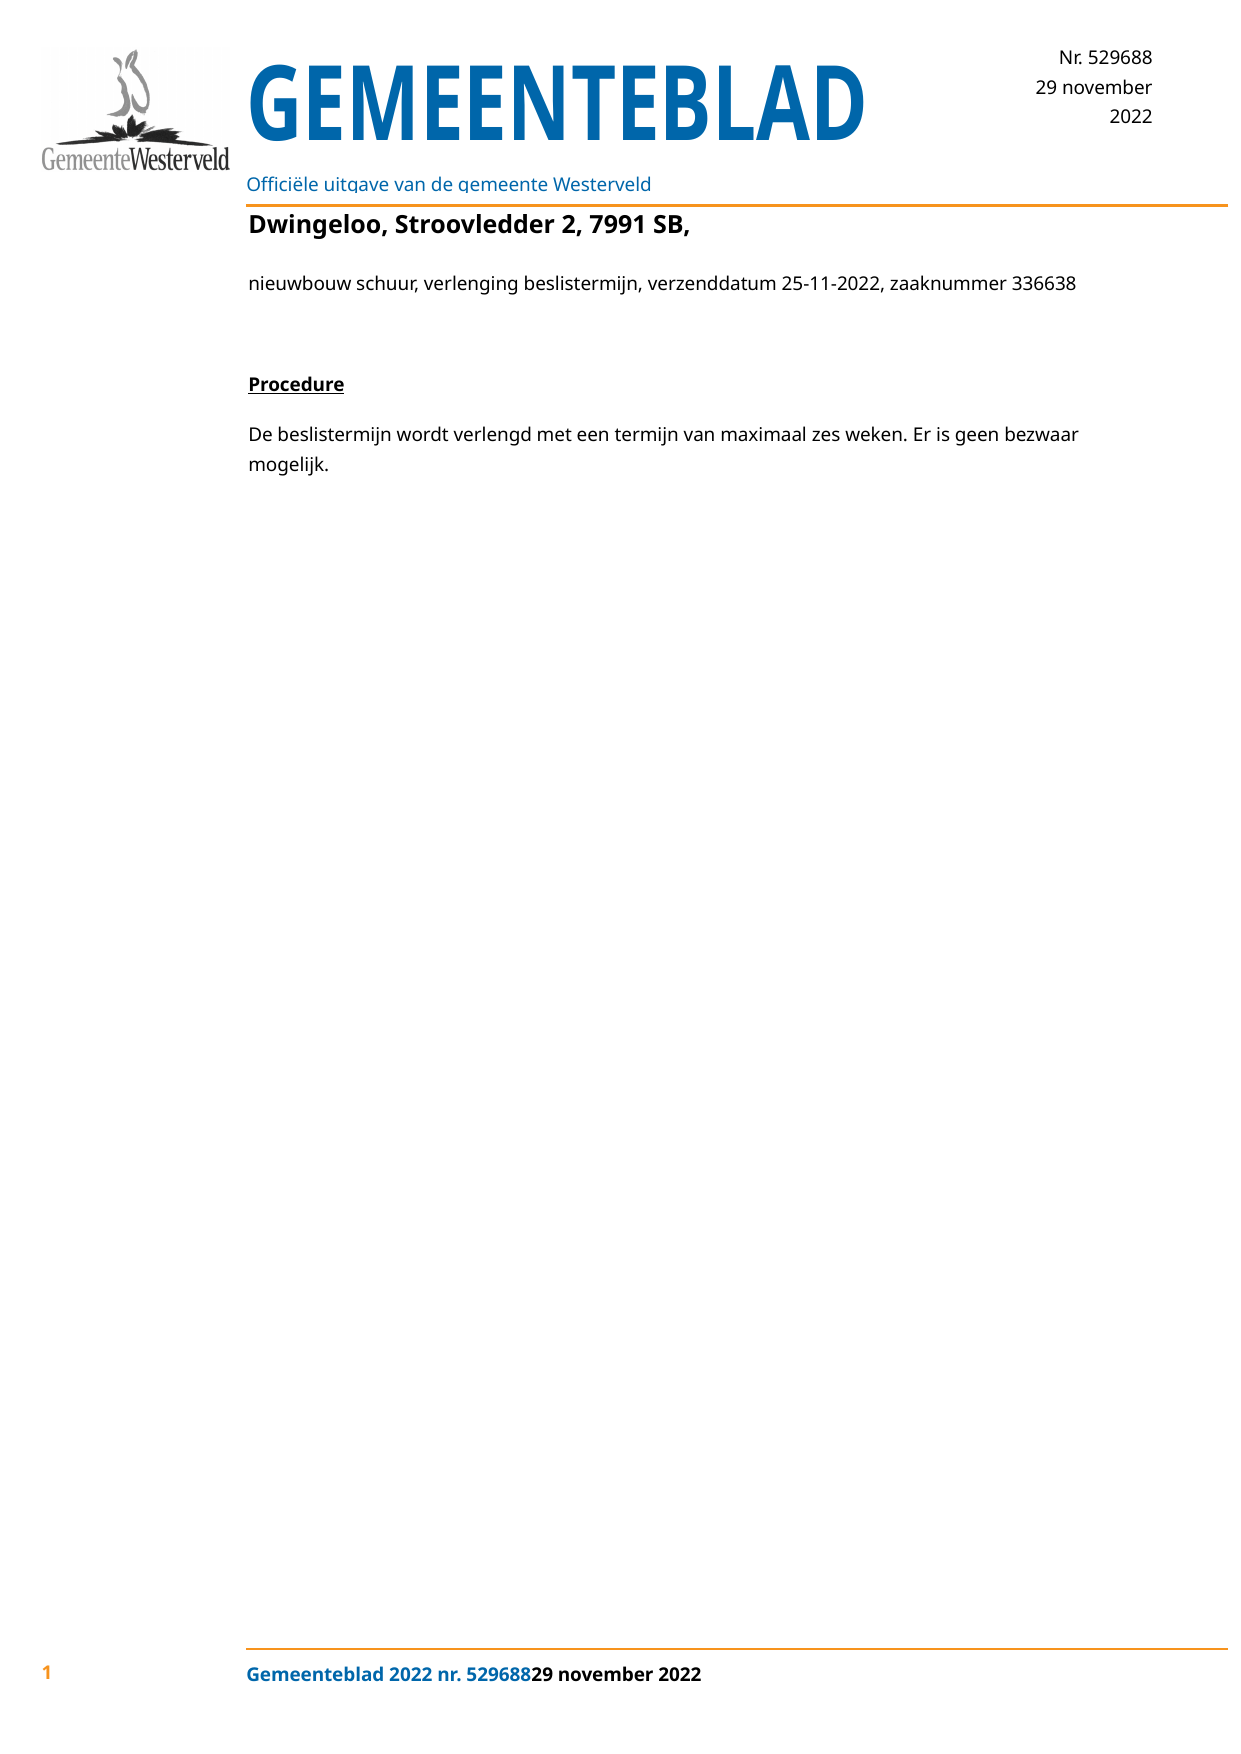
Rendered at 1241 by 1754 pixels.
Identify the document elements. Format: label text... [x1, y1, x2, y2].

text nieuwbouw schuur, verlenging beslistermijn, verzenddatum 25-11-2022, zaaknummer 336638 [248, 270, 1152, 296]
text De beslistermijn wordt verlengd met een termijn van maximaal zes weken. Er is geen bezwaar mogelijk. [248, 422, 1152, 477]
picture [41, 47, 231, 172]
text Procedure [248, 371, 1152, 397]
text Dwingeloo, Stroovledder 2, 7991 SB, [248, 207, 1152, 241]
